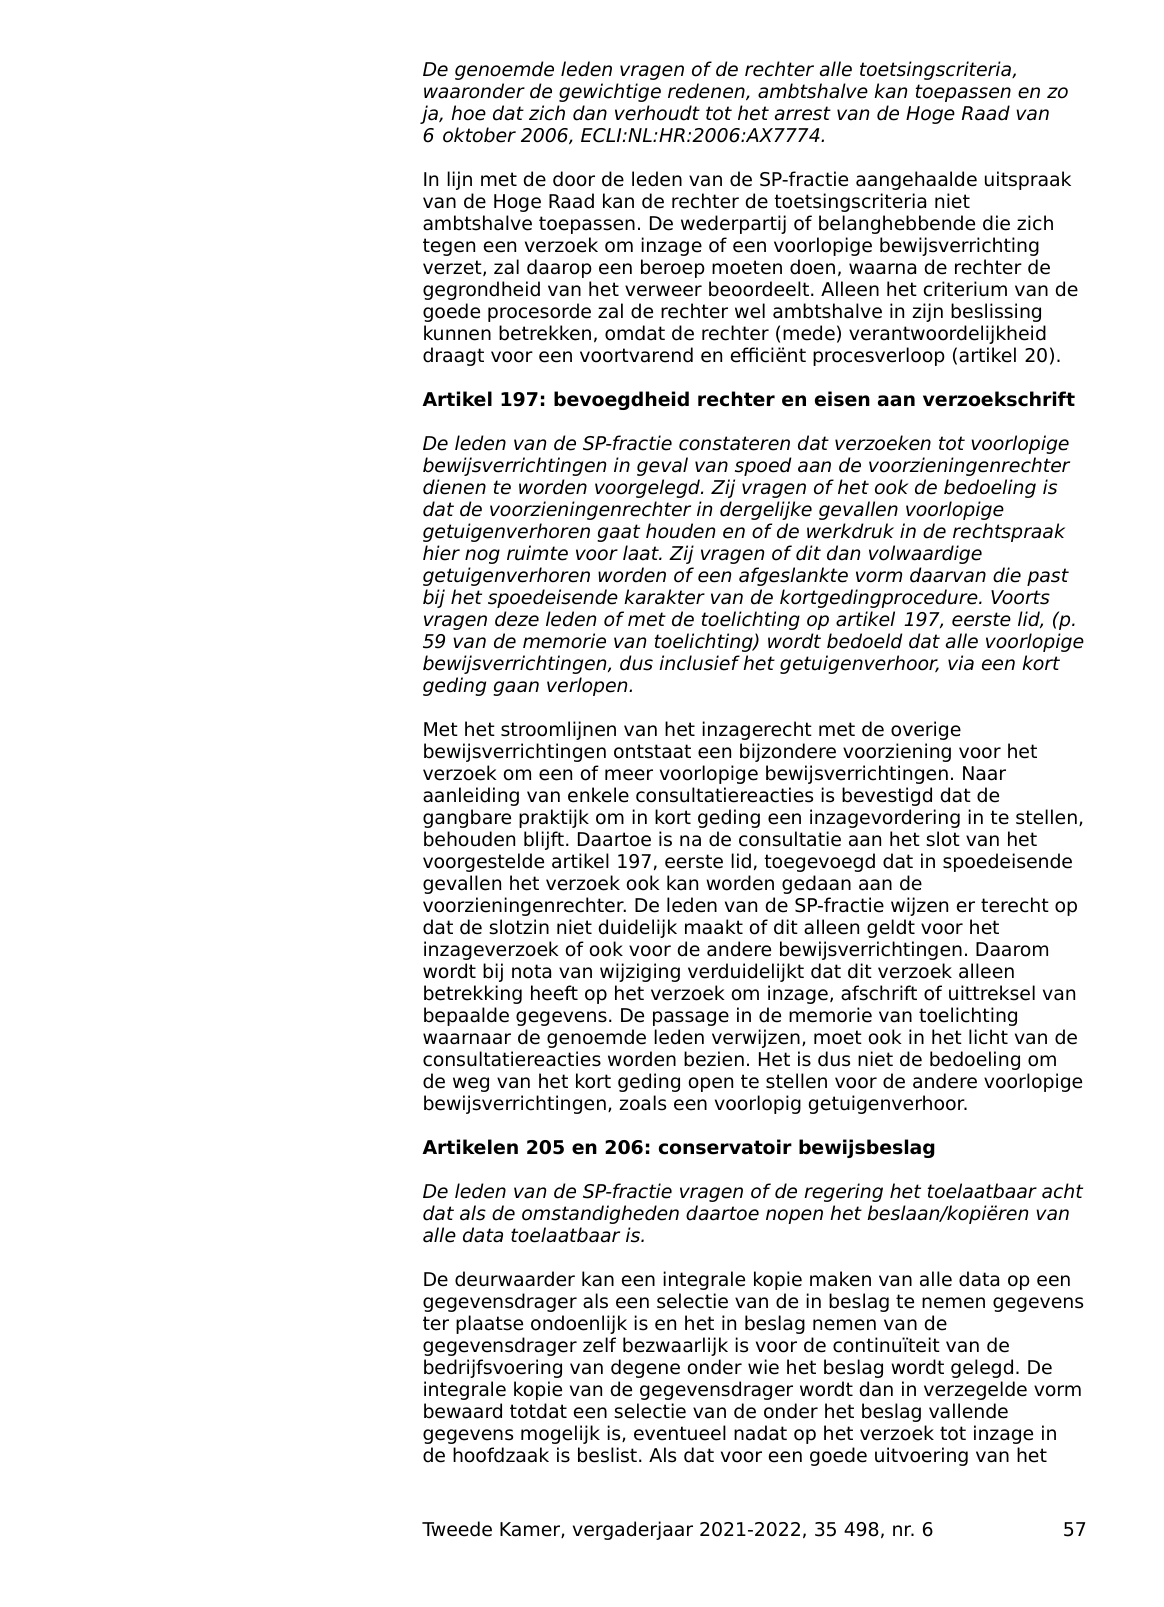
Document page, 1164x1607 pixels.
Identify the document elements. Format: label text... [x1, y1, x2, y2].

text De leden van de SP-fractie vragen of de regering het toelaatbaar acht dat als de omstandigheden daartoe nopen het beslaan/kopiëren van alle data toelaatbaar is. [422, 1181, 1087, 1247]
text De leden van de SP-fractie constateren dat verzoeken tot voorlopige bewijsverrichtingen in geval van spoed aan de voorzieningenrechter dienen te worden voorgelegd. Zij vragen of het ook de bedoeling is dat de voorzieningenrechter in dergelijke gevallen voorlopige getuigenverhoren gaat houden en of de werkdruk in de rechtspraak hier nog ruimte voor laat. Zij vragen of dit dan volwaardige getuigenverhoren worden of een afgeslankte vorm daarvan die past bij het spoedeisende karakter van de kortgedingprocedure. Voorts vragen deze leden of met de toelichting op artikel 197, eerste lid, (p. 59 van de memorie van toelichting) wordt bedoeld dat alle voorlopige bewijsverrichtingen, dus inclusief het getuigenverhoor, via een kort geding gaan verlopen. [422, 433, 1087, 697]
text Met het stroomlijnen van het inzagerecht met de overige bewijsverrichtingen ontstaat een bijzondere voorziening voor het verzoek om een of meer voorlopige bewijsverrichtingen. Naar aanleiding van enkele consultatiereacties is bevestigd dat de gangbare praktijk om in kort geding een inzagevordering in te stellen, behouden blijft. Daartoe is na de consultatie aan het slot van het voorgestelde artikel 197, eerste lid, toegevoegd dat in spoedeisende gevallen het verzoek ook kan worden gedaan aan de voorzieningenrechter. De leden van de SP-fractie wijzen er terecht op dat de slotzin niet duidelijk maakt of dit alleen geldt voor het inzageverzoek of ook voor de andere bewijsverrichtingen. Daarom wordt bij nota van wijziging verduidelijkt dat dit verzoek alleen betrekking heeft op het verzoek om inzage, afschrift of uittreksel van bepaalde gegevens. De passage in de memorie van toelichting waarnaar de genoemde leden verwijzen, moet ook in het licht van de consultatiereacties worden bezien. Het is dus niet de bedoeling om de weg van het kort geding open te stellen voor de andere voorlopige bewijsverrichtingen, zoals een voorlopig getuigenverhoor. [422, 719, 1087, 1115]
subtitle Artikel 197: bevoegdheid rechter en eisen aan verzoekschrift [422, 389, 1087, 411]
text De deurwaarder kan een integrale kopie maken van alle data op een gegevensdrager als een selectie van de in beslag te nemen gegevens ter plaatse ondoenlijk is en het in beslag nemen van de gegevensdrager zelf bezwaarlijk is voor de continuïteit van de bedrijfsvoering van degene onder wie het beslag wordt gelegd. De integrale kopie van de gegevensdrager wordt dan in verzegelde vorm bewaard totdat een selectie van de onder het beslag vallende gegevens mogelijk is, eventueel nadat op het verzoek tot inzage in de hoofdzaak is beslist. Als dat voor een goede uitvoering van het [422, 1269, 1087, 1467]
text In lijn met de door de leden van de SP-fractie aangehaalde uitspraak van de Hoge Raad kan de rechter de toetsingscriteria niet ambtshalve toepassen. De wederpartij of belanghebbende die zich tegen een verzoek om inzage of een voorlopige bewijsverrichting verzet, zal daarop een beroep moeten doen, waarna de rechter de gegrondheid van het verweer beoordeelt. Alleen het criterium van de goede procesorde zal de rechter wel ambtshalve in zijn beslissing kunnen betrekken, omdat de rechter (mede) verantwoordelijkheid draagt voor een voortvarend en efficiënt procesverloop (artikel 20). [422, 169, 1087, 367]
text De genoemde leden vragen of de rechter alle toetsingscriteria, waaronder de gewichtige redenen, ambtshalve kan toepassen en zo ja, hoe dat zich dan verhoudt tot het arrest van de Hoge Raad van 6 oktober 2006, ECLI:NL:HR:2006:AX7774. [422, 59, 1087, 147]
subtitle Artikelen 205 en 206: conservatoir bewijsbeslag [422, 1137, 1087, 1159]
